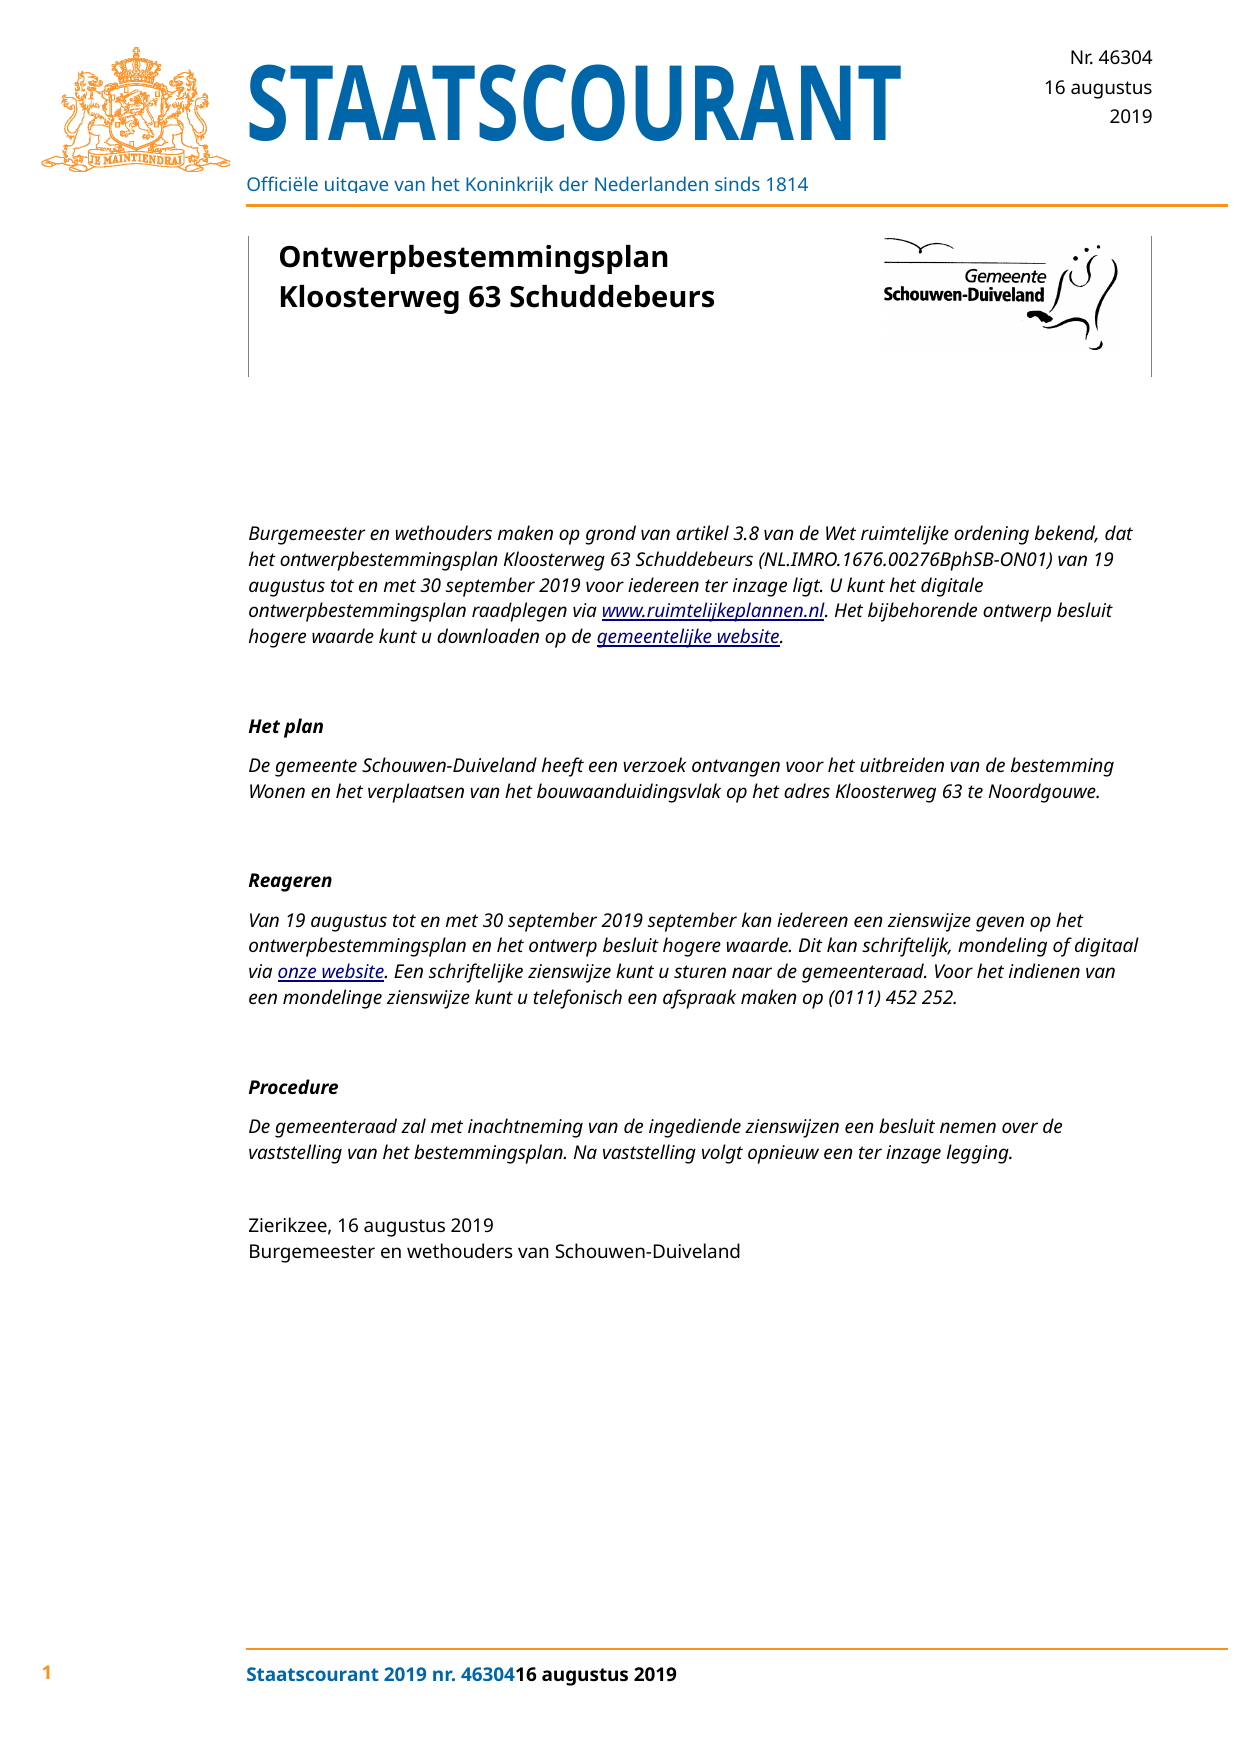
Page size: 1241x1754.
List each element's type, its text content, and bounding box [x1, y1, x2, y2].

picture [41, 47, 231, 172]
text Procedure [248, 1074, 1152, 1099]
text Burgemeester en wethouders maken op grond van artikel 3.8 van de Wet ruimtelijke ordening bekend, dat het ontwerpbestemmingsplan Kloosterweg 63 Schuddebeurs (NL.IMRO.1676.00276BphSB-ON01) van 19 augustus tot en met 30 september 2019 voor iedereen ter inzage ligt. U kunt het digitale ontwerpbestemmingsplan raadplegen via www.ruimtelijkeplannen.nl. Het bijbehorende ontwerp besluit hogere waarde kunt u downloaden op de gemeentelijke website. [248, 520, 1152, 649]
text De gemeente Schouwen-Duiveland heeft een verzoek ontvangen voor het uitbreiden van de bestemming Wonen en het verplaatsen van het bouwaanduidingsvlak op het adres Kloosterweg 63 te Noordgouwe. [248, 752, 1152, 804]
text Het plan [248, 713, 1152, 739]
text De gemeenteraad zal met inachtneming van de ingediende zienswijzen een besluit nemen over de vaststelling van het bestemmingsplan. Na vaststelling volgt opnieuw een ter inzage legging. [248, 1113, 1152, 1164]
text Burgemeester en wethouders van Schouwen-Duiveland [248, 1238, 1152, 1264]
table_header [850, 236, 1151, 377]
picture [882, 236, 1119, 351]
text Reageren [248, 868, 1152, 893]
table_header Ontwerpbestemmingsplan Kloosterweg 63 Schuddebeurs [249, 236, 850, 377]
text Zierikzee, 16 augustus 2019 [248, 1212, 1152, 1238]
text Van 19 augustus tot en met 30 september 2019 september kan iedereen een zienswijze geven op het ontwerpbestemmingsplan en het ontwerp besluit hogere waarde. Dit kan schriftelijk, mondeling of digitaal via onze website. Een schriftelijke zienswijze kunt u sturen naar de gemeenteraad. Voor het indienen van een mondelinge zienswijze kunt u telefonisch een afspraak maken op (0111) 452 252. [248, 907, 1152, 1010]
